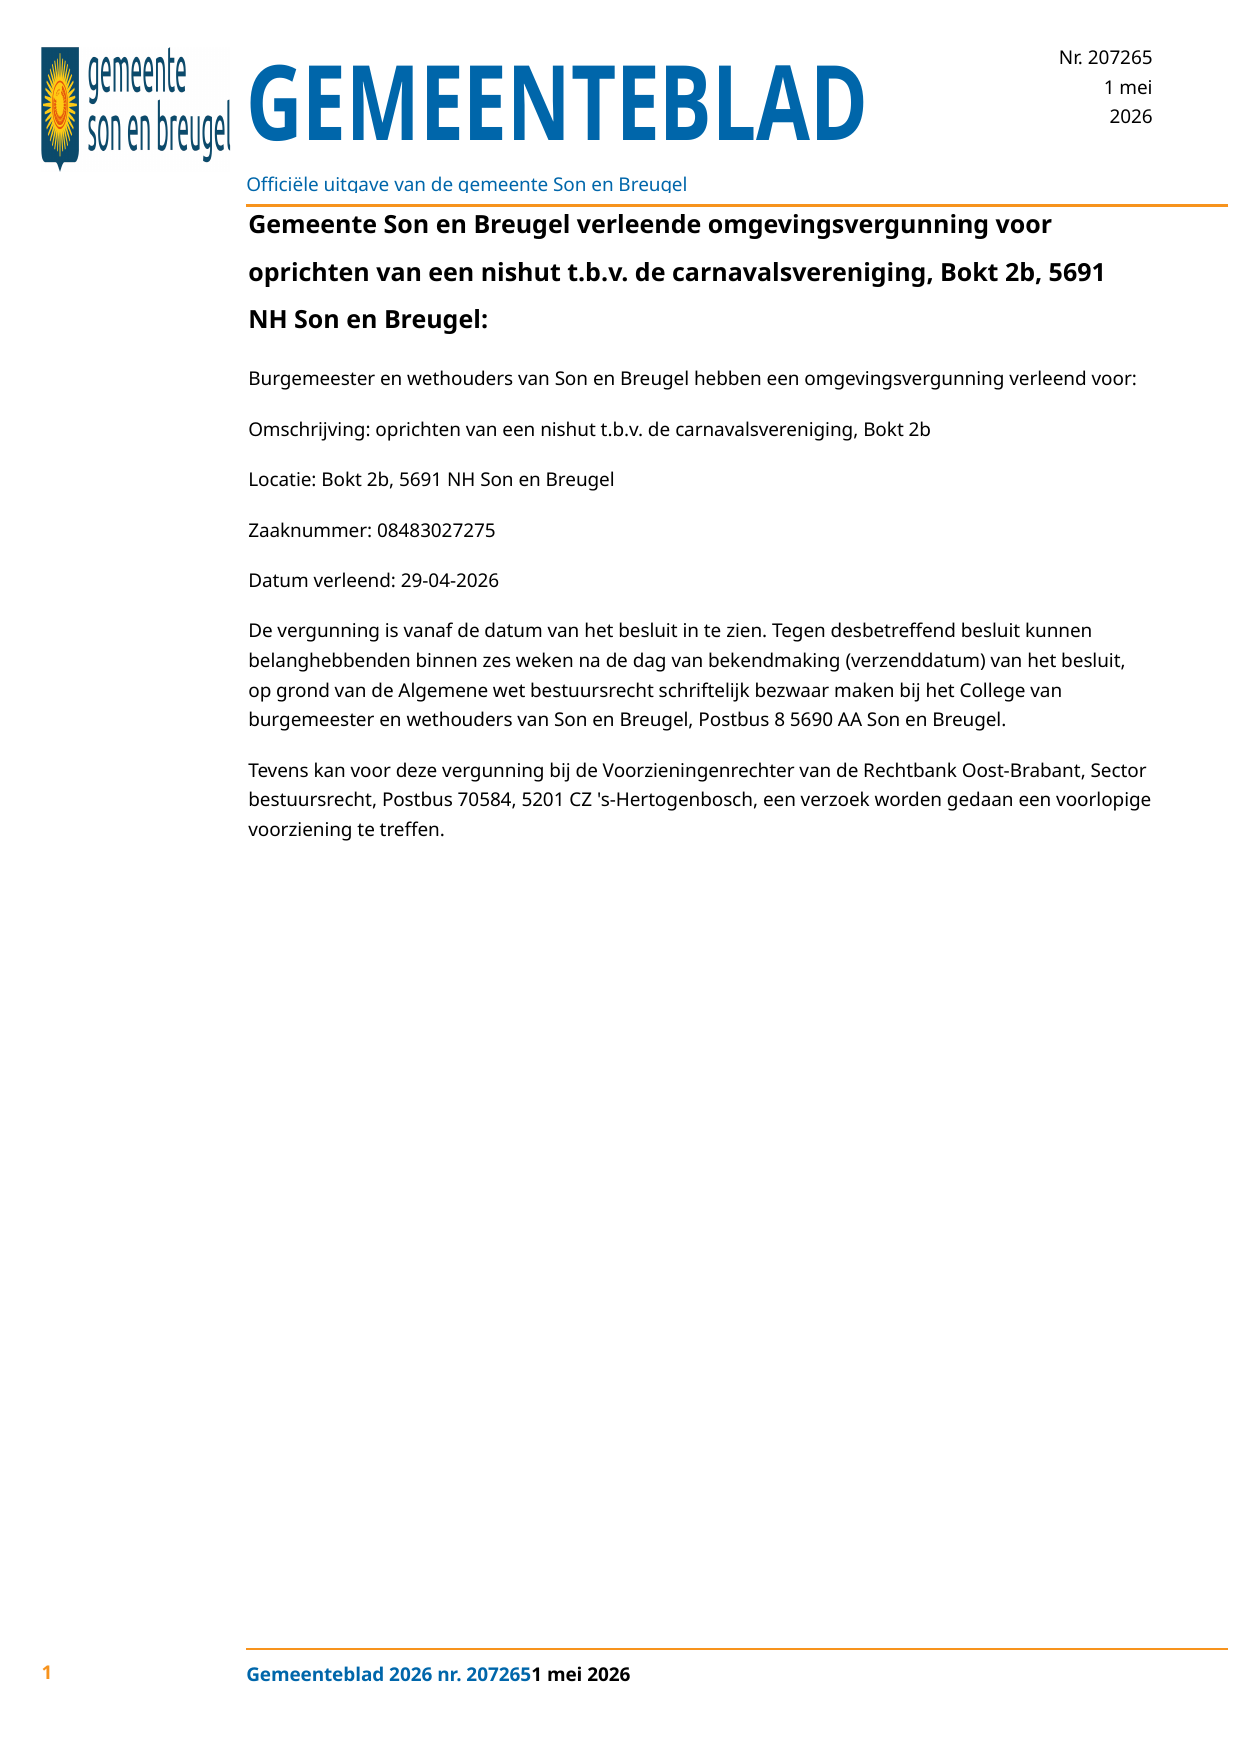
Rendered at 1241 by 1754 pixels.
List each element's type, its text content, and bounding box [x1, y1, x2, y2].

text Burgemeester en wethouders van Son en Breugel hebben een omgevingsvergunning verleend voor: [248, 366, 1152, 391]
text Zaaknummer: 08483027275 [248, 517, 1152, 542]
text De vergunning is vanaf de datum van het besluit in te zien. Tegen desbetreffend besluit kunnen belanghebbenden binnen zes weken na de dag van bekendmaking (verzenddatum) van het besluit, op grond van de Algemene wet bestuursrecht schriftelijk bezwaar maken bij het College van burgemeester en wethouders van Son en Breugel, Postbus 8 5690 AA Son en Breugel. [248, 618, 1152, 732]
text Gemeente Son en Breugel verleende omgevingsvergunning voor oprichten van een nishut t.b.v. de carnavalsvereniging, Bokt 2b, 5691 NH Son en Breugel: [248, 207, 1152, 336]
text Datum verleend: 29-04-2026 [248, 567, 1152, 593]
picture [41, 47, 231, 172]
text Omschrijving: oprichten van een nishut t.b.v. de carnavalsvereniging, Bokt 2b [248, 416, 1152, 442]
text Locatie: Bokt 2b, 5691 NH Son en Breugel [248, 466, 1152, 492]
text Tevens kan voor deze vergunning bij de Voorzieningenrechter van de Rechtbank Oost-Brabant, Sector bestuursrecht, Postbus 70584, 5201 CZ 's-Hertogenbosch, een verzoek worden gedaan een voorlopige voorziening te treffen. [248, 757, 1152, 842]
